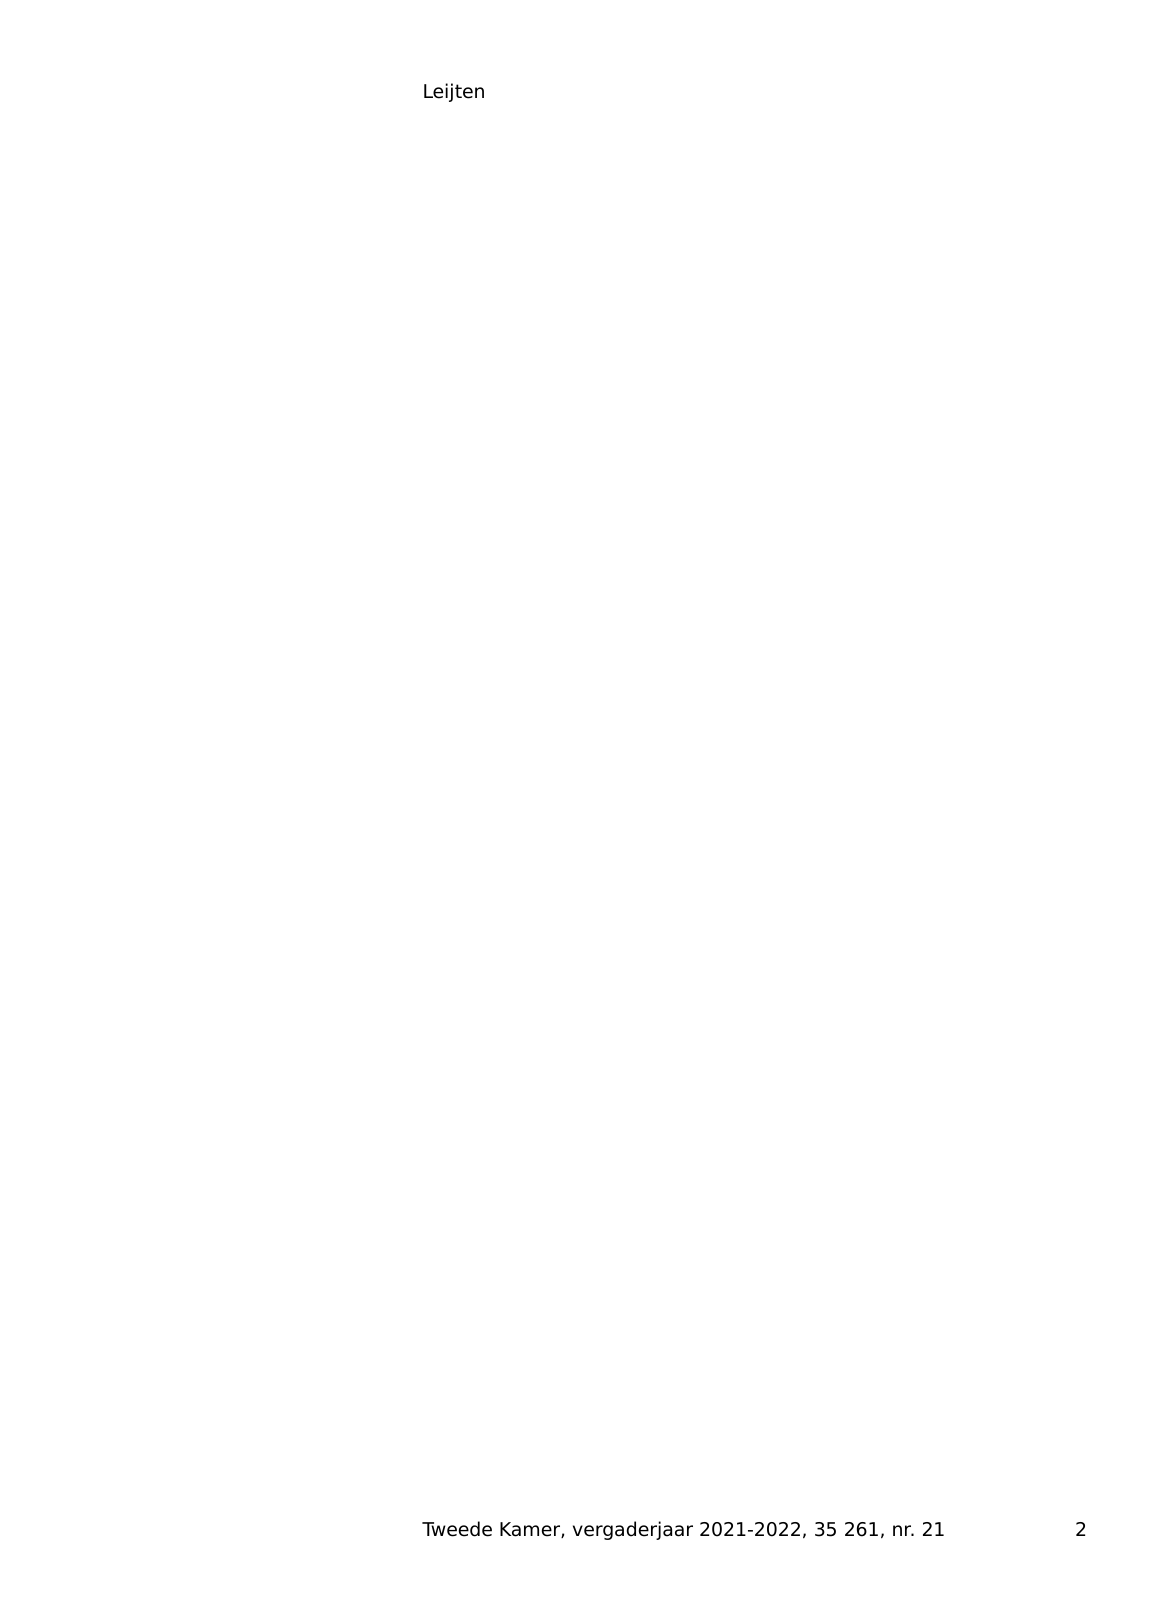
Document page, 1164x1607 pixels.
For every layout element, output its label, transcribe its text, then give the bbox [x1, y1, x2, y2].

text Leijten [422, 59, 1087, 103]
